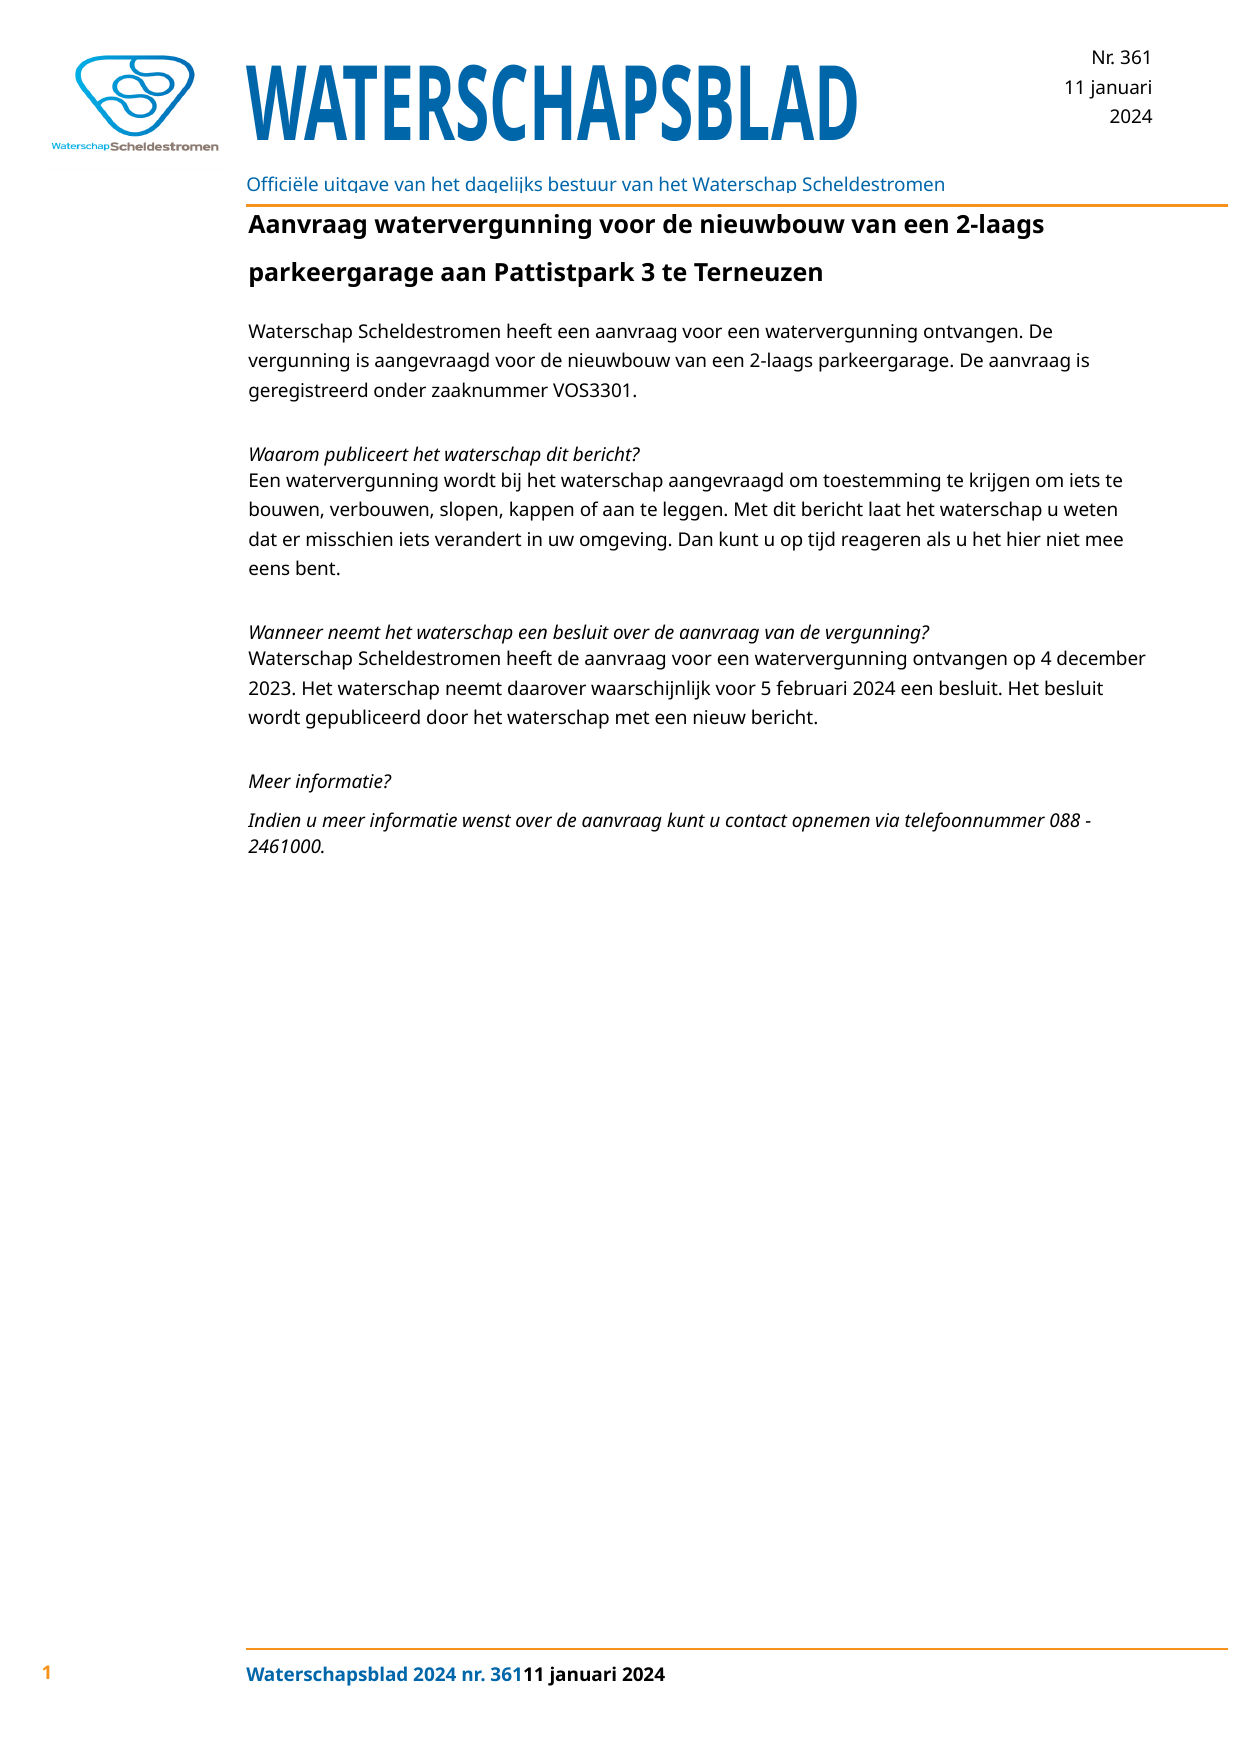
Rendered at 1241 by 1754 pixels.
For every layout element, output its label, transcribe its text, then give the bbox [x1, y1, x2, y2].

text Een watervergunning wordt bij het waterschap aangevraagd om toestemming te krijgen om iets te bouwen, verbouwen, slopen, kappen of aan te leggen. Met dit bericht laat het waterschap u weten dat er misschien iets verandert in uw omgeving. Dan kunt u op tijd reageren als u het hier niet mee eens bent. [248, 467, 1152, 581]
text Meer informatie? [248, 768, 1152, 794]
text Aanvraag watervergunning voor de nieuwbouw van een 2-laags parkeergarage aan Pattistpark 3 te Terneuzen [248, 207, 1152, 288]
text Indien u meer informatie wenst over de aanvraag kunt u contact opnemen via telefoonnummer 088 - 2461000. [248, 808, 1152, 859]
text Waarom publiceert het waterschap dit bericht? [248, 441, 1152, 467]
text Waterschap Scheldestromen heeft een aanvraag voor een watervergunning ontvangen. De vergunning is aangevraagd voor de nieuwbouw van een 2-laags parkeergarage. De aanvraag is geregistreerd onder zaaknummer VOS3301. [248, 318, 1152, 403]
picture [41, 47, 231, 172]
text Wanneer neemt het waterschap een besluit over de aanvraag van de vergunning? [248, 619, 1152, 645]
text Waterschap Scheldestromen heeft de aanvraag voor een watervergunning ontvangen op 4 december 2023. Het waterschap neemt daarover waarschijnlijk voor 5 februari 2024 een besluit. Het besluit wordt gepubliceerd door het waterschap met een nieuw bericht. [248, 645, 1152, 730]
